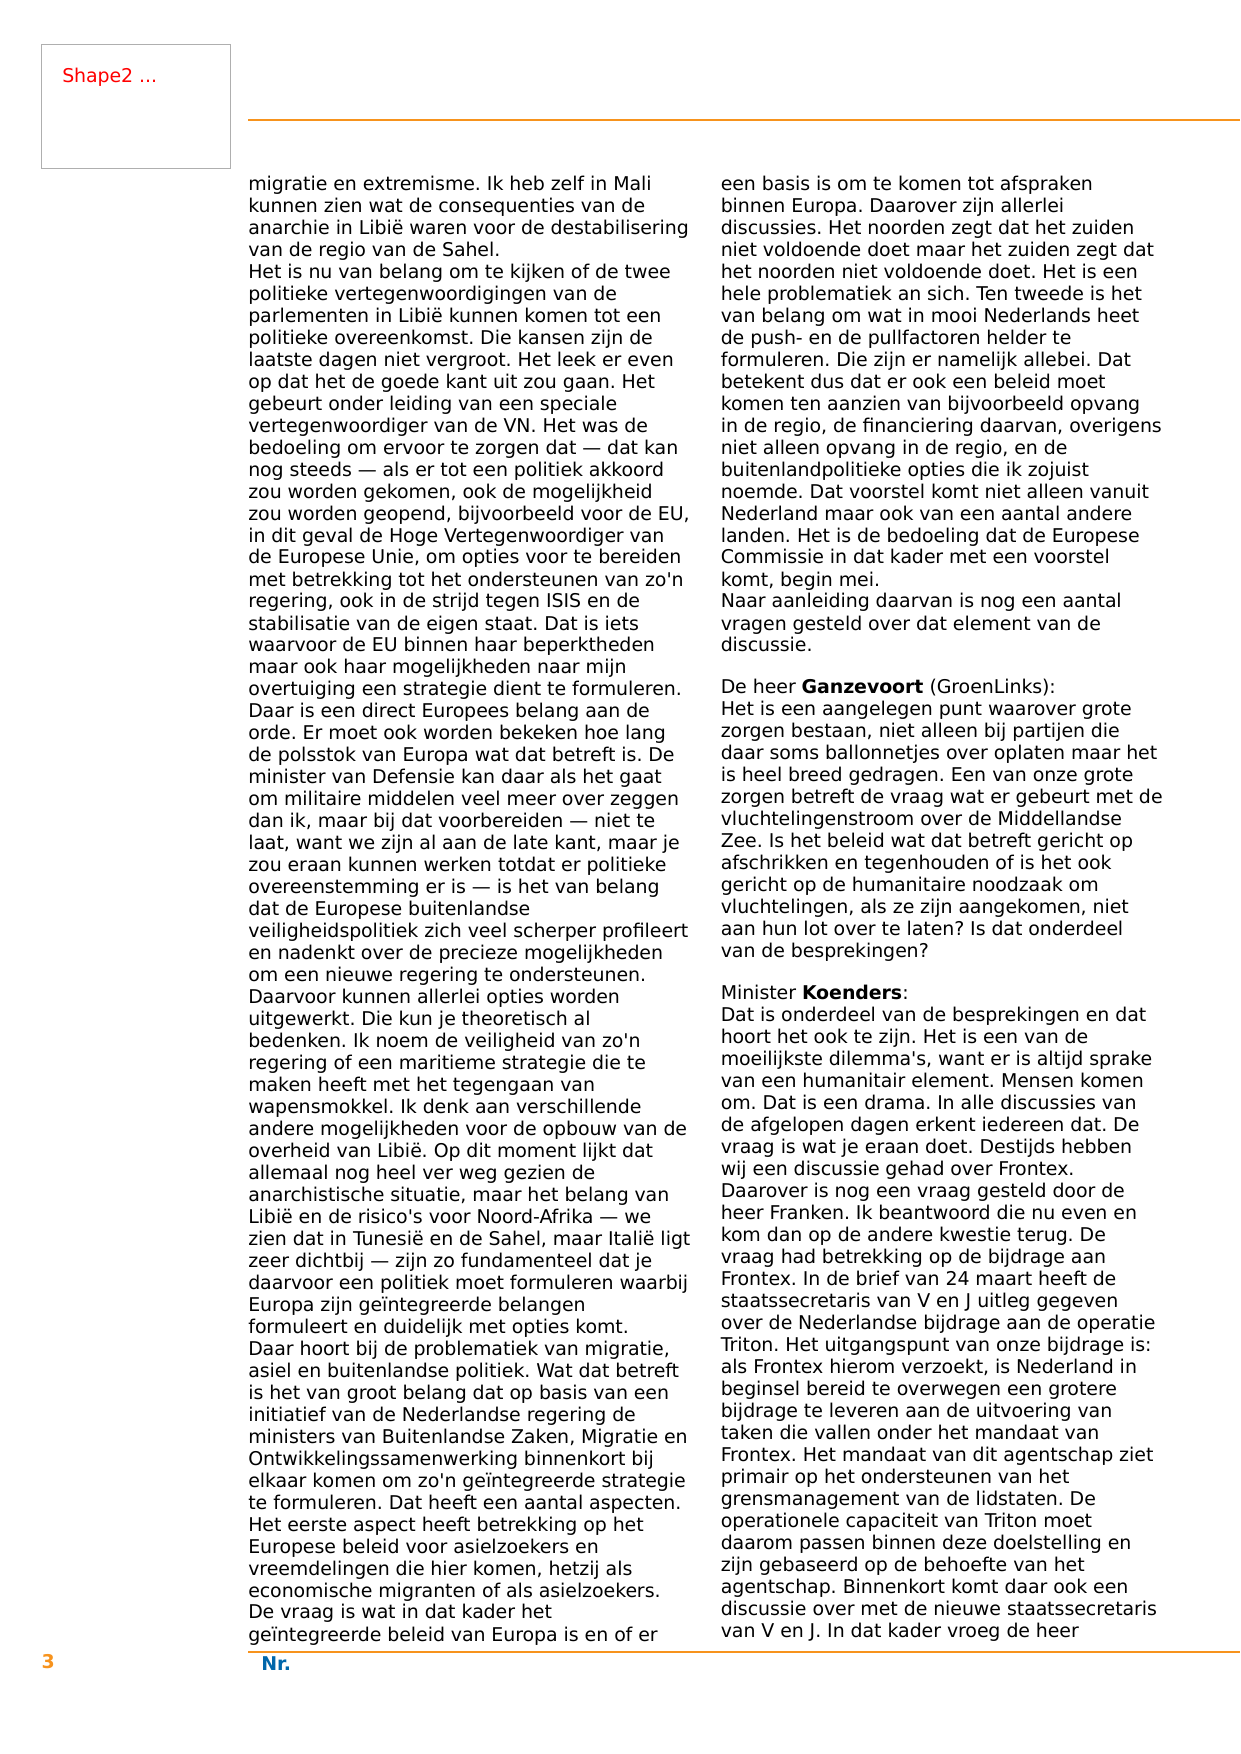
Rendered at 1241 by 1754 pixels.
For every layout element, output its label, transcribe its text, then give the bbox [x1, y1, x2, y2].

text De heer Ganzevoort (GroenLinks): [721, 676, 1163, 698]
text Minister Koenders: [721, 982, 1163, 1004]
text Het is nu van belang om te kijken of de twee politieke vertegenwoordigingen van de parlementen in Libië kunnen komen tot een politieke overeenkomst. Die kansen zijn de laatste dagen niet vergroot. Het leek er even op dat het de goede kant uit zou gaan. Het gebeurt onder leiding van een speciale vertegenwoordiger van de VN. Het was de bedoeling om ervoor te zorgen dat — dat kan nog steeds — als er tot een politiek akkoord zou worden gekomen, ook de mogelijkheid zou worden geopend, bijvoorbeeld voor de EU, in dit geval de Hoge Vertegenwoordiger van de Europese Unie, om opties voor te bereiden met betrekking tot het ondersteunen van zo'n regering, ook in de strijd tegen ISIS en de stabilisatie van de eigen staat. Dat is iets waarvoor de EU binnen haar beperktheden maar ook haar mogelijkheden naar mijn overtuiging een strategie dient te formuleren. Daar is een direct Europees belang aan de orde. Er moet ook worden bekeken hoe lang de polsstok van Europa wat dat betreft is. De minister van Defensie kan daar als het gaat om militaire middelen veel meer over zeggen dan ik, maar bij dat voorbereiden — niet te laat, want we zijn al aan de late kant, maar je zou eraan kunnen werken totdat er politieke overeenstemming er is — is het van belang dat de Europese buitenlandse veiligheidspolitiek zich veel scherper profileert en nadenkt over de precieze mogelijkheden om een nieuwe regering te ondersteunen. Daarvoor kunnen allerlei opties worden uitgewerkt. Die kun je theoretisch al bedenken. Ik noem de veiligheid van zo'n regering of een maritieme strategie die te maken heeft met het tegengaan van wapensmokkel. Ik denk aan verschillende andere mogelijkheden voor de opbouw van de overheid van Libië. Op dit moment lijkt dat allemaal nog heel ver weg gezien de anarchistische situatie, maar het belang van Libië en de risico's voor Noord-Afrika — we zien dat in Tunesië en de Sahel, maar Italië ligt zeer dichtbij — zijn zo fundamenteel dat je daarvoor een politiek moet formuleren waarbij Europa zijn geïntegreerde belangen formuleert en duidelijk met opties komt. [248, 261, 691, 1338]
text Dat is onderdeel van de besprekingen en dat hoort het ook te zijn. Het is een van de moeilijkste dilemma's, want er is altijd sprake van een humanitair element. Mensen komen om. Dat is een drama. In alle discussies van de afgelopen dagen erkent iedereen dat. De vraag is wat je eraan doet. Destijds hebben wij een discussie gehad over Frontex. Daarover is nog een vraag gesteld door de heer Franken. Ik beantwoord die nu even en kom dan op de andere kwestie terug. De vraag had betrekking op de bijdrage aan Frontex. In de brief van 24 maart heeft de staatssecretaris van V en J uitleg gegeven over de Nederlandse bijdrage aan de operatie Triton. Het uitgangspunt van onze bijdrage is: als Frontex hierom verzoekt, is Nederland in beginsel bereid te overwegen een grotere bijdrage te leveren aan de uitvoering van taken die vallen onder het mandaat van Frontex. Het mandaat van dit agentschap ziet primair op het ondersteunen van het grensmanagement van de lidstaten. De operationele capaciteit van Triton moet daarom passen binnen deze doelstelling en zijn gebaseerd op de behoefte van het agentschap. Binnenkort komt daar ook een discussie over met de nieuwe staatssecretaris van V en J. In dat kader vroeg de heer [721, 1004, 1163, 1641]
text migratie en extremisme. Ik heb zelf in Mali kunnen zien wat de consequenties van de anarchie in Libië waren voor de destabilisering van de regio van de Sahel. [248, 173, 691, 261]
text Het is een aangelegen punt waarover grote zorgen bestaan, niet alleen bij partijen die daar soms ballonnetjes over oplaten maar het is heel breed gedragen. Een van onze grote zorgen betreft de vraag wat er gebeurt met de vluchtelingenstroom over de Middellandse Zee. Is het beleid wat dat betreft gericht op afschrikken en tegenhouden of is het ook gericht op de humanitaire noodzaak om vluchtelingen, als ze zijn aangekomen, niet aan hun lot over te laten? Is dat onderdeel van de besprekingen? [721, 698, 1163, 962]
text Daar hoort bij de problematiek van migratie, asiel en buitenlandse politiek. Wat dat betreft is het van groot belang dat op basis van een initiatief van de Nederlandse regering de ministers van Buitenlandse Zaken, Migratie en Ontwikkelingssamenwerking binnenkort bij elkaar komen om zo'n geïntegreerde strategie te formuleren. Dat heeft een aantal aspecten. Het eerste aspect heeft betrekking op het Europese beleid voor asielzoekers en vreemdelingen die hier komen, hetzij als economische migranten of als asielzoekers. De vraag is wat in dat kader het geïntegreerde beleid van Europa is en of er [248, 1338, 691, 1645]
text Naar aanleiding daarvan is nog een aantal vragen gesteld over dat element van de discussie. [721, 590, 1163, 656]
text een basis is om te komen tot afspraken binnen Europa. Daarover zijn allerlei discussies. Het noorden zegt dat het zuiden niet voldoende doet maar het zuiden zegt dat het noorden niet voldoende doet. Het is een hele problematiek an sich. Ten tweede is het van belang om wat in mooi Nederlands heet de push- en de pullfactoren helder te formuleren. Die zijn er namelijk allebei. Dat betekent dus dat er ook een beleid moet komen ten aanzien van bijvoorbeeld opvang in de regio, de financiering daarvan, overigens niet alleen opvang in de regio, en de buitenlandpolitieke opties die ik zojuist noemde. Dat voorstel komt niet alleen vanuit Nederland maar ook van een aantal andere landen. Het is de bedoeling dat de Europese Commissie in dat kader met een voorstel komt, begin mei. [721, 173, 1163, 590]
